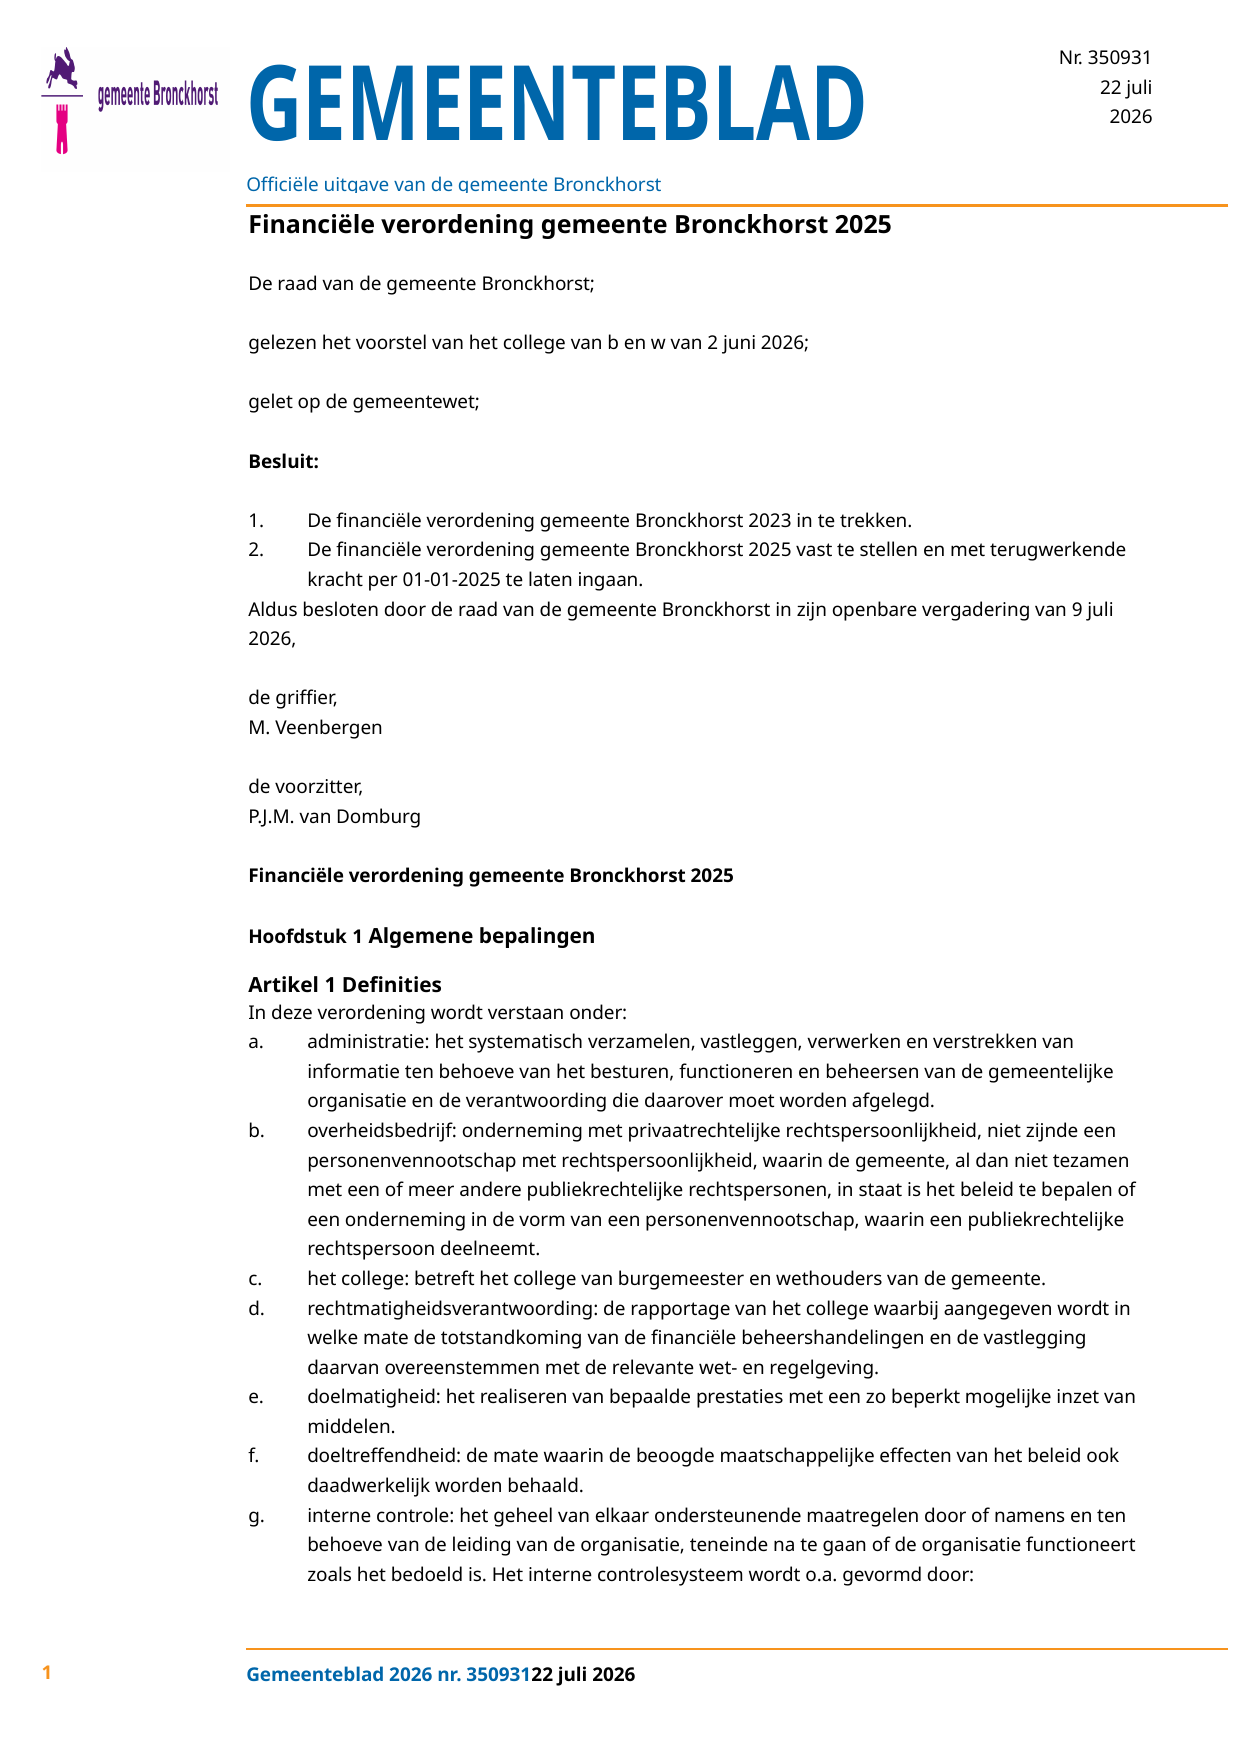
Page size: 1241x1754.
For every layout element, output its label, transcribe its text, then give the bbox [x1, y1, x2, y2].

list administratie: het systematisch verzamelen, vastleggen, verwerken en verstrekken van informatie ten behoeve van het besturen, functioneren en beheersen van de gemeentelijke organisatie en de verantwoording die daarover moet worden afgelegd. [248, 1028, 1152, 1113]
text In deze verordening wordt verstaan onder: [248, 999, 1152, 1024]
text Besluit: [248, 448, 1152, 473]
text P.J.M. van Domburg [248, 803, 1152, 828]
text Artikel 1 Definities [248, 970, 1152, 999]
list De financiële verordening gemeente Bronckhorst 2025 vast te stellen en met terugwerkende kracht per 01-01-2025 te laten ingaan. [248, 537, 1152, 592]
text Aldus besloten door de raad van de gemeente Bronckhorst in zijn openbare vergadering van 9 juli 2026, [248, 596, 1152, 651]
text Hoofdstuk 1 Algemene bepalingen [248, 921, 1152, 949]
text M. Veenbergen [248, 714, 1152, 740]
text Financiële verordening gemeente Bronckhorst 2025 [248, 862, 1152, 888]
text de griffier, [248, 684, 1152, 710]
list doeltreffendheid: de mate waarin de beoogde maatschappelijke effecten van het beleid ook daadwerkelijk worden behaald. [248, 1443, 1152, 1498]
text de voorzitter, [248, 773, 1152, 799]
list overheidsbedrijf: onderneming met privaatrechtelijke rechtspersoonlijkheid, niet zijnde een personenvennootschap met rechtspersoonlijkheid, waarin de gemeente, al dan niet tezamen met een of meer andere publiekrechtelijke rechtspersonen, in staat is het beleid te bepalen of een onderneming in de vorm van een personenvennootschap, waarin een publiekrechtelijke rechtspersoon deelneemt. [248, 1117, 1152, 1261]
list De financiële verordening gemeente Bronckhorst 2023 in te trekken. [248, 507, 1152, 533]
list interne controle: het geheel van elkaar ondersteunende maatregelen door of namens en ten behoeve van de leiding van de organisatie, teneinde na te gaan of de organisatie functioneert zoals het bedoeld is. Het interne controlesysteem wordt o.a. gevormd door: [248, 1502, 1152, 1587]
text Financiële verordening gemeente Bronckhorst 2025 [248, 207, 1152, 241]
text gelezen het voorstel van het college van b en w van 2 juni 2026; [248, 329, 1152, 355]
picture [41, 47, 231, 172]
list rechtmatigheidsverantwoording: de rapportage van het college waarbij aangegeven wordt in welke mate de totstandkoming van de financiële beheershandelingen en de vastlegging daarvan overeenstemmen met de relevante wet- en regelgeving. [248, 1295, 1152, 1379]
text De raad van de gemeente Bronckhorst; [248, 270, 1152, 296]
list het college: betreft het college van burgemeester en wethouders van de gemeente. [248, 1265, 1152, 1291]
text gelet op de gemeentewet; [248, 389, 1152, 414]
list doelmatigheid: het realiseren van bepaalde prestaties met een zo beperkt mogelijke inzet van middelen. [248, 1383, 1152, 1439]
